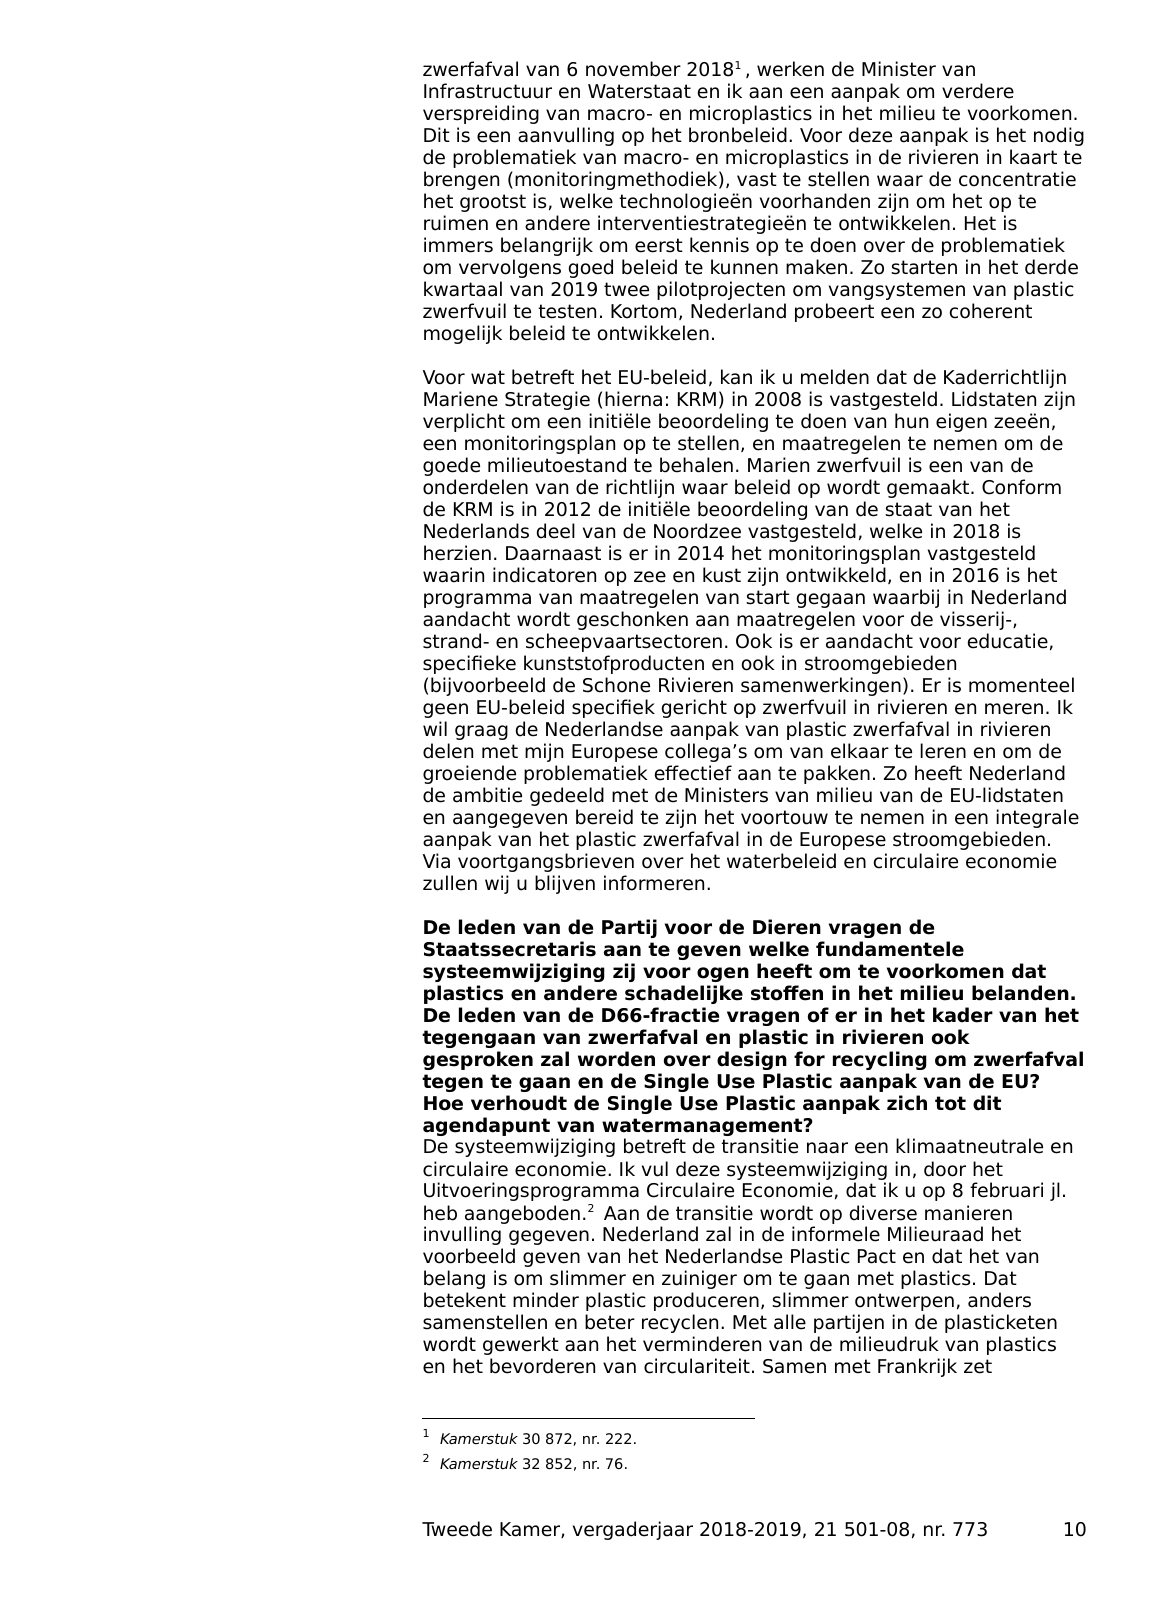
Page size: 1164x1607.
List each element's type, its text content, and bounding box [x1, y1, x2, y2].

text Kamerstuk 30 872, nr. 222. [422, 1427, 1087, 1449]
text De systeemwijziging betreft de transitie naar een klimaatneutrale en circulaire economie. Ik vul deze systeemwijziging in, door het Uitvoeringsprogramma Circulaire Economie, dat ik u op 8 februari jl. heb aangeboden. Aan de transitie wordt op diverse manieren invulling gegeven. Nederland zal in de informele Milieuraad het voorbeeld geven van het Nederlandse Plastic Pact en dat het van belang is om slimmer en zuiniger om te gaan met plastics. Dat betekent minder plastic produceren, slimmer ontwerpen, anders samenstellen en beter recyclen. Met alle partijen in de plasticketen wordt gewerkt aan het verminderen van de milieudruk van plastics en het bevorderen van circulariteit. Samen met Frankrijk zet [422, 1136, 1087, 1378]
text Kamerstuk 32 852, nr. 76. [422, 1452, 1087, 1474]
text De leden van de Partij voor de Dieren vragen de Staatssecretaris aan te geven welke fundamentele systeemwijziging zij voor ogen heeft om te voorkomen dat plastics en andere schadelijke stoffen in het milieu belanden. De leden van de D66-fractie vragen of er in het kader van het tegengaan van zwerfafval en plastic in rivieren ook gesproken zal worden over design for recycling om zwerfafval tegen te gaan en de Single Use Plastic aanpak van de EU? Hoe verhoudt de Single Use Plastic aanpak zich tot dit agendapunt van watermanagement? [422, 917, 1087, 1136]
text zwerfafval van 6 november 2018, werken de Minister van Infrastructuur en Waterstaat en ik aan een aanpak om verdere verspreiding van macro- en microplastics in het milieu te voorkomen. Dit is een aanvulling op het bronbeleid. Voor deze aanpak is het nodig de problematiek van macro- en microplastics in de rivieren in kaart te brengen (monitoringmethodiek), vast te stellen waar de concentratie het grootst is, welke technologieën voorhanden zijn om het op te ruimen en andere interventiestrategieën te ontwikkelen. Het is immers belangrijk om eerst kennis op te doen over de problematiek om vervolgens goed beleid te kunnen maken. Zo starten in het derde kwartaal van 2019 twee pilotprojecten om vangsystemen van plastic zwerfvuil te testen. Kortom, Nederland probeert een zo coherent mogelijk beleid te ontwikkelen. [422, 59, 1087, 345]
text Voor wat betreft het EU-beleid, kan ik u melden dat de Kaderrichtlijn Mariene Strategie (hierna: KRM) in 2008 is vastgesteld. Lidstaten zijn verplicht om een initiële beoordeling te doen van hun eigen zeeën, een monitoringsplan op te stellen, en maatregelen te nemen om de goede milieutoestand te behalen. Marien zwerfvuil is een van de onderdelen van de richtlijn waar beleid op wordt gemaakt. Conform de KRM is in 2012 de initiële beoordeling van de staat van het Nederlands deel van de Noordzee vastgesteld, welke in 2018 is herzien. Daarnaast is er in 2014 het monitoringsplan vastgesteld waarin indicatoren op zee en kust zijn ontwikkeld, en in 2016 is het programma van maatregelen van start gegaan waarbij in Nederland aandacht wordt geschonken aan maatregelen voor de visserij-, strand- en scheepvaartsectoren. Ook is er aandacht voor educatie, specifieke kunststofproducten en ook in stroomgebieden (bijvoorbeeld de Schone Rivieren samenwerkingen). Er is momenteel geen EU-beleid specifiek gericht op zwerfvuil in rivieren en meren. Ik wil graag de Nederlandse aanpak van plastic zwerfafval in rivieren delen met mijn Europese collega’s om van elkaar te leren en om de groeiende problematiek effectief aan te pakken. Zo heeft Nederland de ambitie gedeeld met de Ministers van milieu van de EU-lidstaten en aangegeven bereid te zijn het voortouw te nemen in een integrale aanpak van het plastic zwerfafval in de Europese stroomgebieden. Via voortgangsbrieven over het waterbeleid en circulaire economie zullen wij u blijven informeren. [422, 367, 1087, 894]
